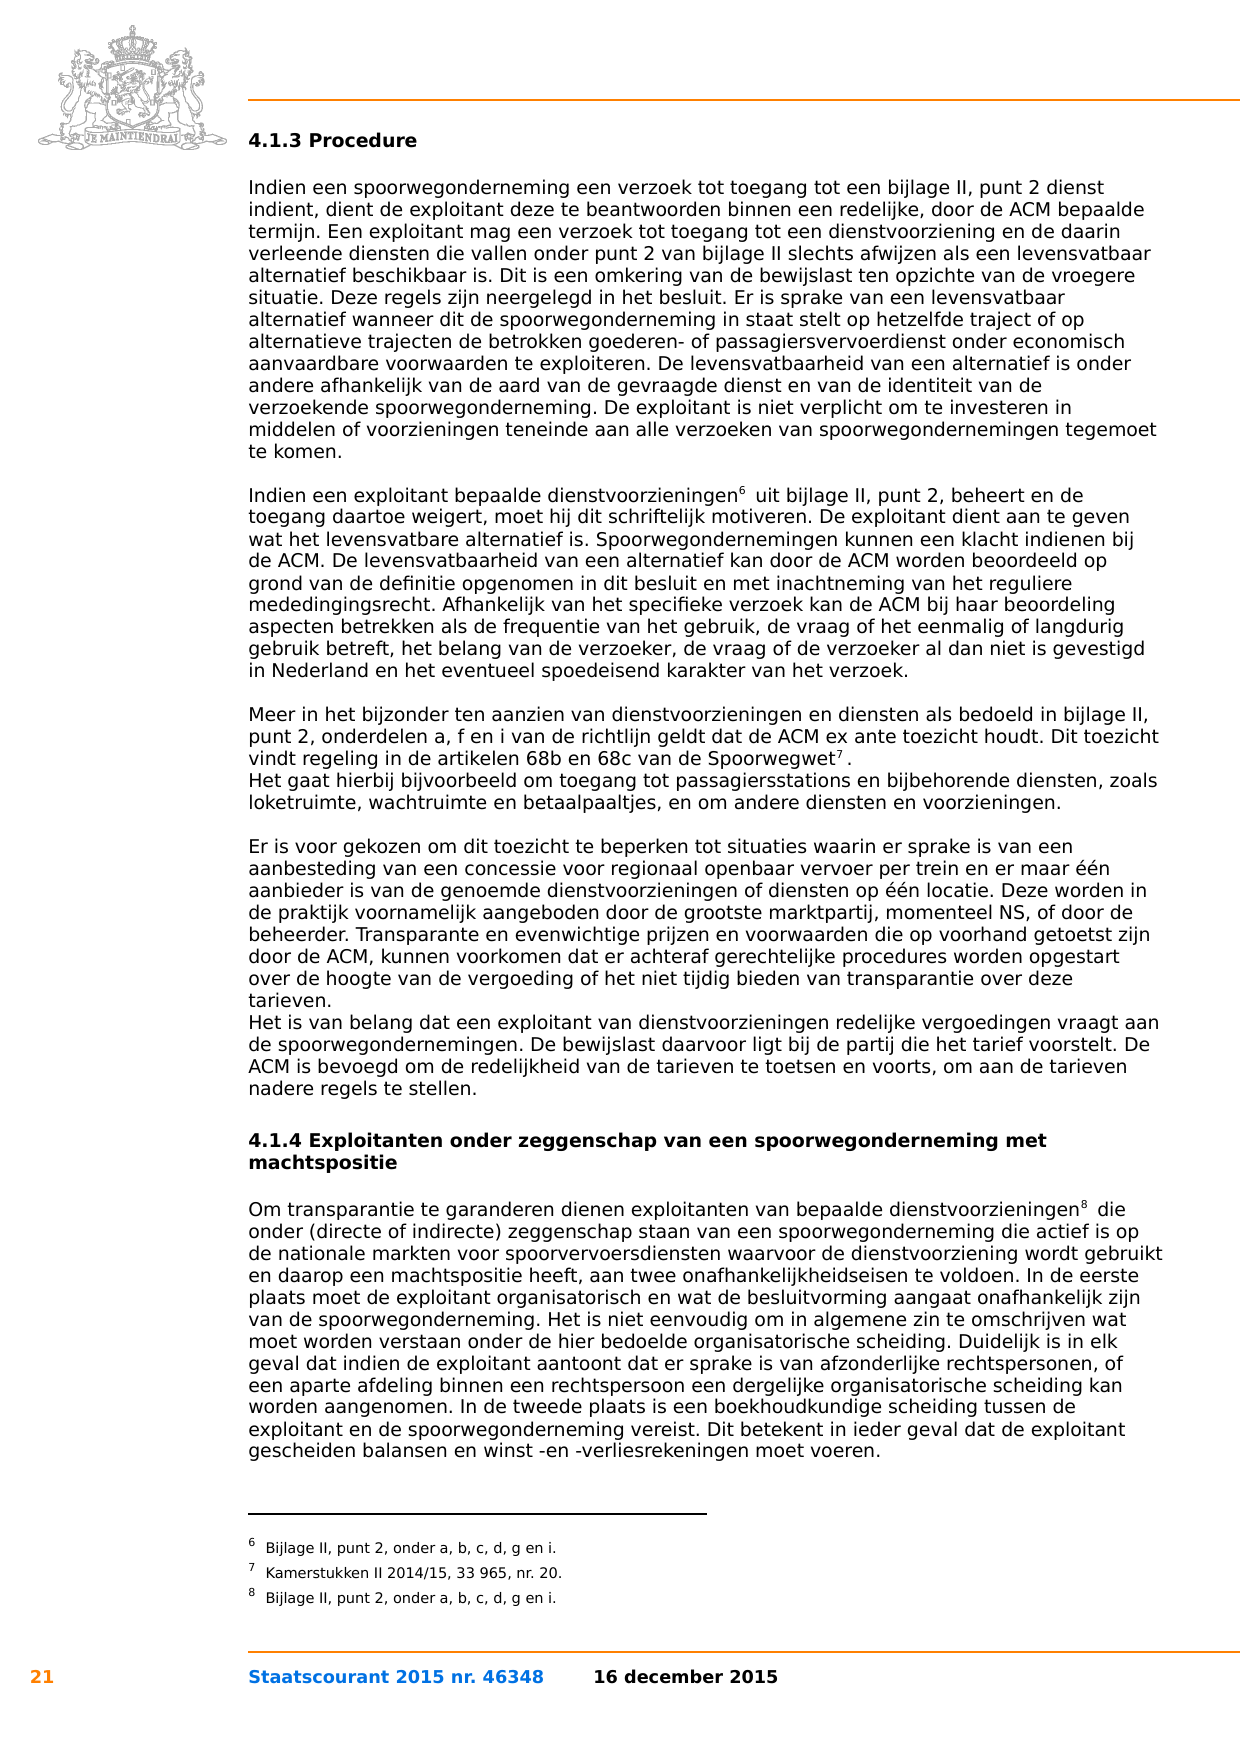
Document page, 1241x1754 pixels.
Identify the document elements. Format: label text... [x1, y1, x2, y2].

text Het is van belang dat een exploitant van dienstvoorzieningen redelijke vergoedingen vraagt aan de spoorwegondernemingen. De bewijslast daarvoor ligt bij de partij die het tarief voorstelt. De ACM is bevoegd om de redelijkheid van de tarieven te toetsen en voorts, om aan de tarieven nadere regels te stellen. [248, 1012, 1163, 1100]
text Bijlage II, punt 2, onder a, b, c, d, g en i. [248, 1536, 1163, 1558]
text Het gaat hierbij bijvoorbeeld om toegang tot passagiersstations en bijbehorende diensten, zoals loketruimte, wachtruimte en betaalpaaltjes, en om andere diensten en voorzieningen. [248, 770, 1163, 814]
text Meer in het bijzonder ten aanzien van dienstvoorzieningen en diensten als bedoeld in bijlage II, punt 2, onderdelen a, f en i van de richtlijn geldt dat de ACM ex ante toezicht houdt. Dit toezicht vindt regeling in de artikelen 68b en 68c van de Spoorwegwet. [248, 704, 1163, 770]
text Indien een exploitant bepaalde dienstvoorzieningen uit bijlage II, punt 2, beheert en de toegang daartoe weigert, moet hij dit schriftelijk motiveren. De exploitant dient aan te geven wat het levensvatbare alternatief is. Spoorwegondernemingen kunnen een klacht indienen bij de ACM. De levensvatbaarheid van een alternatief kan door de ACM worden beoordeeld op grond van de definitie opgenomen in dit besluit en met inachtneming van het reguliere mededingingsrecht. Afhankelijk van het specifieke verzoek kan de ACM bij haar beoordeling aspecten betrekken als de frequentie van het gebruik, de vraag of het eenmalig of langdurig gebruik betreft, het belang van de verzoeker, de vraag of de verzoeker al dan niet is gevestigd in Nederland en het eventueel spoedeisend karakter van het verzoek. [248, 484, 1163, 682]
subtitle 4.1.4 Exploitanten onder zeggenschap van een spoorwegonderneming met machtspositie [248, 1130, 1163, 1174]
text Kamerstukken II 2014/15, 33 965, nr. 20. [248, 1561, 1163, 1583]
text Indien een spoorwegonderneming een verzoek tot toegang tot een bijlage II, punt 2 dienst indient, dient de exploitant deze te beantwoorden binnen een redelijke, door de ACM bepaalde termijn. Een exploitant mag een verzoek tot toegang tot een dienstvoorziening en de daarin verleende diensten die vallen onder punt 2 van bijlage II slechts afwijzen als een levensvatbaar alternatief beschikbaar is. Dit is een omkering van de bewijslast ten opzichte van de vroegere situatie. Deze regels zijn neergelegd in het besluit. Er is sprake van een levensvatbaar alternatief wanneer dit de spoorwegonderneming in staat stelt op hetzelfde traject of op alternatieve trajecten de betrokken goederen- of passagiersvervoerdienst onder economisch aanvaardbare voorwaarden te exploiteren. De levensvatbaarheid van een alternatief is onder andere afhankelijk van de aard van de gevraagde dienst en van de identiteit van de verzoekende spoorwegonderneming. De exploitant is niet verplicht om te investeren in middelen of voorzieningen teneinde aan alle verzoeken van spoorwegondernemingen tegemoet te komen. [248, 177, 1163, 463]
subtitle 4.1.3 Procedure [248, 130, 1163, 152]
text Om transparantie te garanderen dienen exploitanten van bepaalde dienstvoorzieningen die onder (directe of indirecte) zeggenschap staan van een spoorwegonderneming die actief is op de nationale markten voor spoorvervoersdiensten waarvoor de dienstvoorziening wordt gebruikt en daarop een machtspositie heeft, aan twee onafhankelijkheidseisen te voldoen. In de eerste plaats moet de exploitant organisatorisch en wat de besluitvorming aangaat onafhankelijk zijn van de spoorwegonderneming. Het is niet eenvoudig om in algemene zin te omschrijven wat moet worden verstaan onder de hier bedoelde organisatorische scheiding. Duidelijk is in elk geval dat indien de exploitant aantoont dat er sprake is van afzonderlijke rechtspersonen, of een aparte afdeling binnen een rechtspersoon een dergelijke organisatorische scheiding kan worden aangenomen. In de tweede plaats is een boekhoudkundige scheiding tussen de exploitant en de spoorwegonderneming vereist. Dit betekent in ieder geval dat de exploitant gescheiden balansen en winst -en -verliesrekeningen moet voeren. [248, 1199, 1163, 1462]
text Er is voor gekozen om dit toezicht te beperken tot situaties waarin er sprake is van een aanbesteding van een concessie voor regionaal openbaar vervoer per trein en er maar één aanbieder is van de genoemde dienstvoorzieningen of diensten op één locatie. Deze worden in de praktijk voornamelijk aangeboden door de grootste marktpartij, momenteel NS, of door de beheerder. Transparante en evenwichtige prijzen en voorwaarden die op voorhand getoetst zijn door de ACM, kunnen voorkomen dat er achteraf gerechtelijke procedures worden opgestart over de hoogte van de vergoeding of het niet tijdig bieden van transparantie over deze tarieven. [248, 836, 1163, 1012]
text Bijlage II, punt 2, onder a, b, c, d, g en i. [248, 1586, 1163, 1608]
picture [38, 25, 227, 150]
